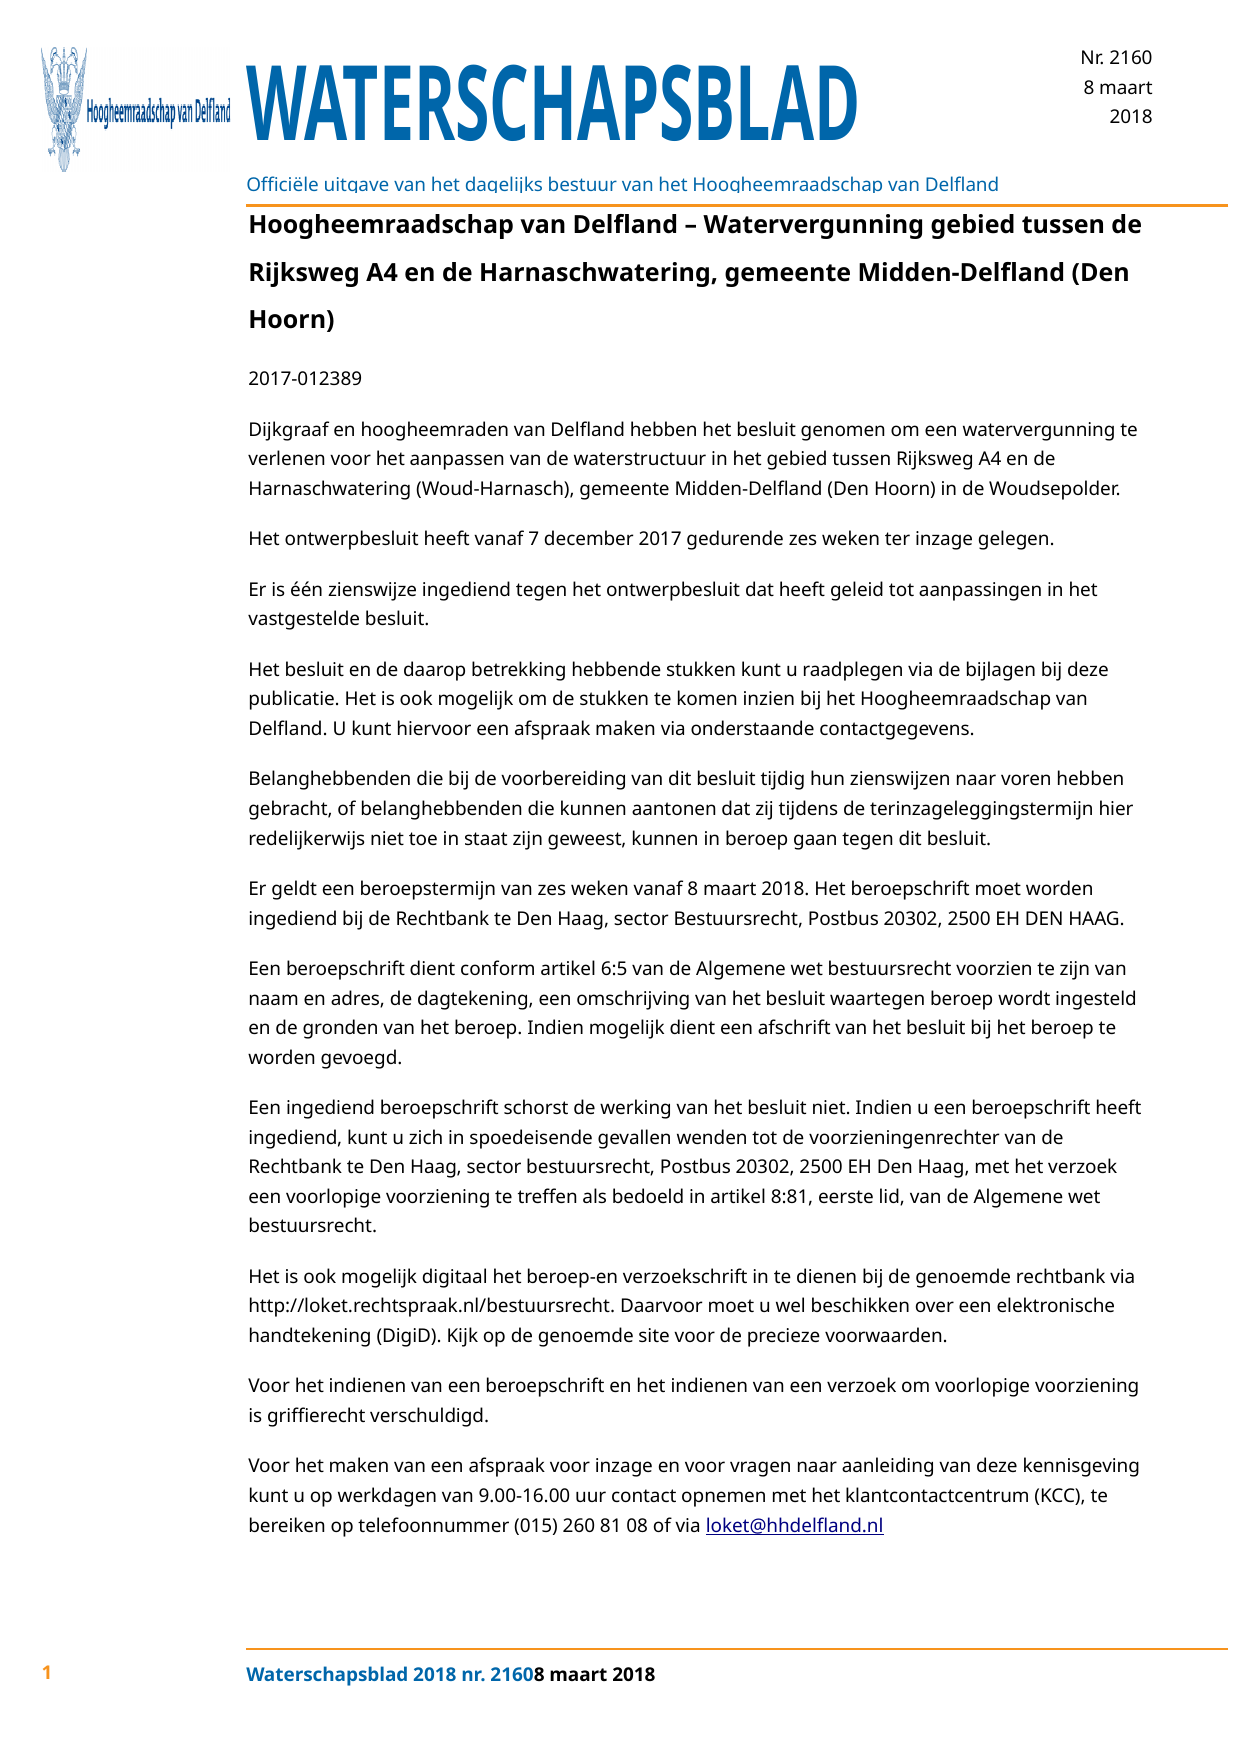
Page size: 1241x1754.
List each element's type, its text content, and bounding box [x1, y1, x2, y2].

text Het besluit en de daarop betrekking hebbende stukken kunt u raadplegen via de bijlagen bij deze publicatie. Het is ook mogelijk om de stukken te komen inzien bij het Hoogheemraadschap van Delfland. U kunt hiervoor een afspraak maken via onderstaande contactgegevens. [248, 656, 1152, 741]
text Hoogheemraadschap van Delfland – Watervergunning gebied tussen de Rijksweg A4 en de Harnaschwatering, gemeente Midden-Delfland (Den Hoorn) [248, 207, 1152, 336]
text Een ingediend beroepschrift schorst de werking van het besluit niet. Indien u een beroepschrift heeft ingediend, kunt u zich in spoedeisende gevallen wenden tot de voorzieningenrechter van de Rechtbank te Den Haag, sector bestuursrecht, Postbus 20302, 2500 EH Den Haag, met het verzoek een voorlopige voorziening te treffen als bedoeld in artikel 8:81, eerste lid, van de Algemene wet bestuursrecht. [248, 1094, 1152, 1238]
text Het is ook mogelijk digitaal het beroep-en verzoekschrift in te dienen bij de genoemde rechtbank via http://loket.rechtspraak.nl/bestuursrecht. Daarvoor moet u wel beschikken over een elektronische handtekening (DigiD). Kijk op de genoemde site voor de precieze voorwaarden. [248, 1263, 1152, 1348]
text Er geldt een beroepstermijn van zes weken vanaf 8 maart 2018. Het beroepschrift moet worden ingediend bij de Rechtbank te Den Haag, sector Bestuursrecht, Postbus 20302, 2500 EH DEN HAAG. [248, 875, 1152, 930]
text Een beroepschrift dient conform artikel 6:5 van de Algemene wet bestuursrecht voorzien te zijn van naam en adres, de dagtekening, een omschrijving van het besluit waartegen beroep wordt ingesteld en de gronden van het beroep. Indien mogelijk dient een afschrift van het besluit bij het beroep te worden gevoegd. [248, 955, 1152, 1069]
text Belanghebbenden die bij de voorbereiding van dit besluit tijdig hun zienswijzen naar voren hebben gebracht, of belanghebbenden die kunnen aantonen dat zij tijdens de terinzageleggingstermijn hier redelijkerwijs niet toe in staat zijn geweest, kunnen in beroep gaan tegen dit besluit. [248, 766, 1152, 850]
text Dijkgraaf en hoogheemraden van Delfland hebben het besluit genomen om een watervergunning te verlenen voor het aanpassen van de waterstructuur in het gebied tussen Rijksweg A4 en de Harnaschwatering (Woud-Harnasch), gemeente Midden-Delfland (Den Hoorn) in de Woudsepolder. [248, 416, 1152, 501]
text Er is één zienswijze ingediend tegen het ontwerpbesluit dat heeft geleid tot aanpassingen in het vastgestelde besluit. [248, 576, 1152, 631]
text 2017-012389 [248, 366, 1152, 391]
text Voor het maken van een afspraak voor inzage en voor vragen naar aanleiding van deze kennisgeving kunt u op werkdagen van 9.00-16.00 uur contact opnemen met het klantcontactcentrum (KCC), te bereiken op telefoonnummer (015) 260 81 08 of via loket@hhdelfland.nl [248, 1453, 1152, 1537]
text Het ontwerpbesluit heeft vanaf 7 december 2017 gedurende zes weken ter inzage gelegen. [248, 526, 1152, 551]
picture [41, 47, 231, 172]
text Voor het indienen van een beroepschrift en het indienen van een verzoek om voorlopige voorziening is griffierecht verschuldigd. [248, 1373, 1152, 1428]
